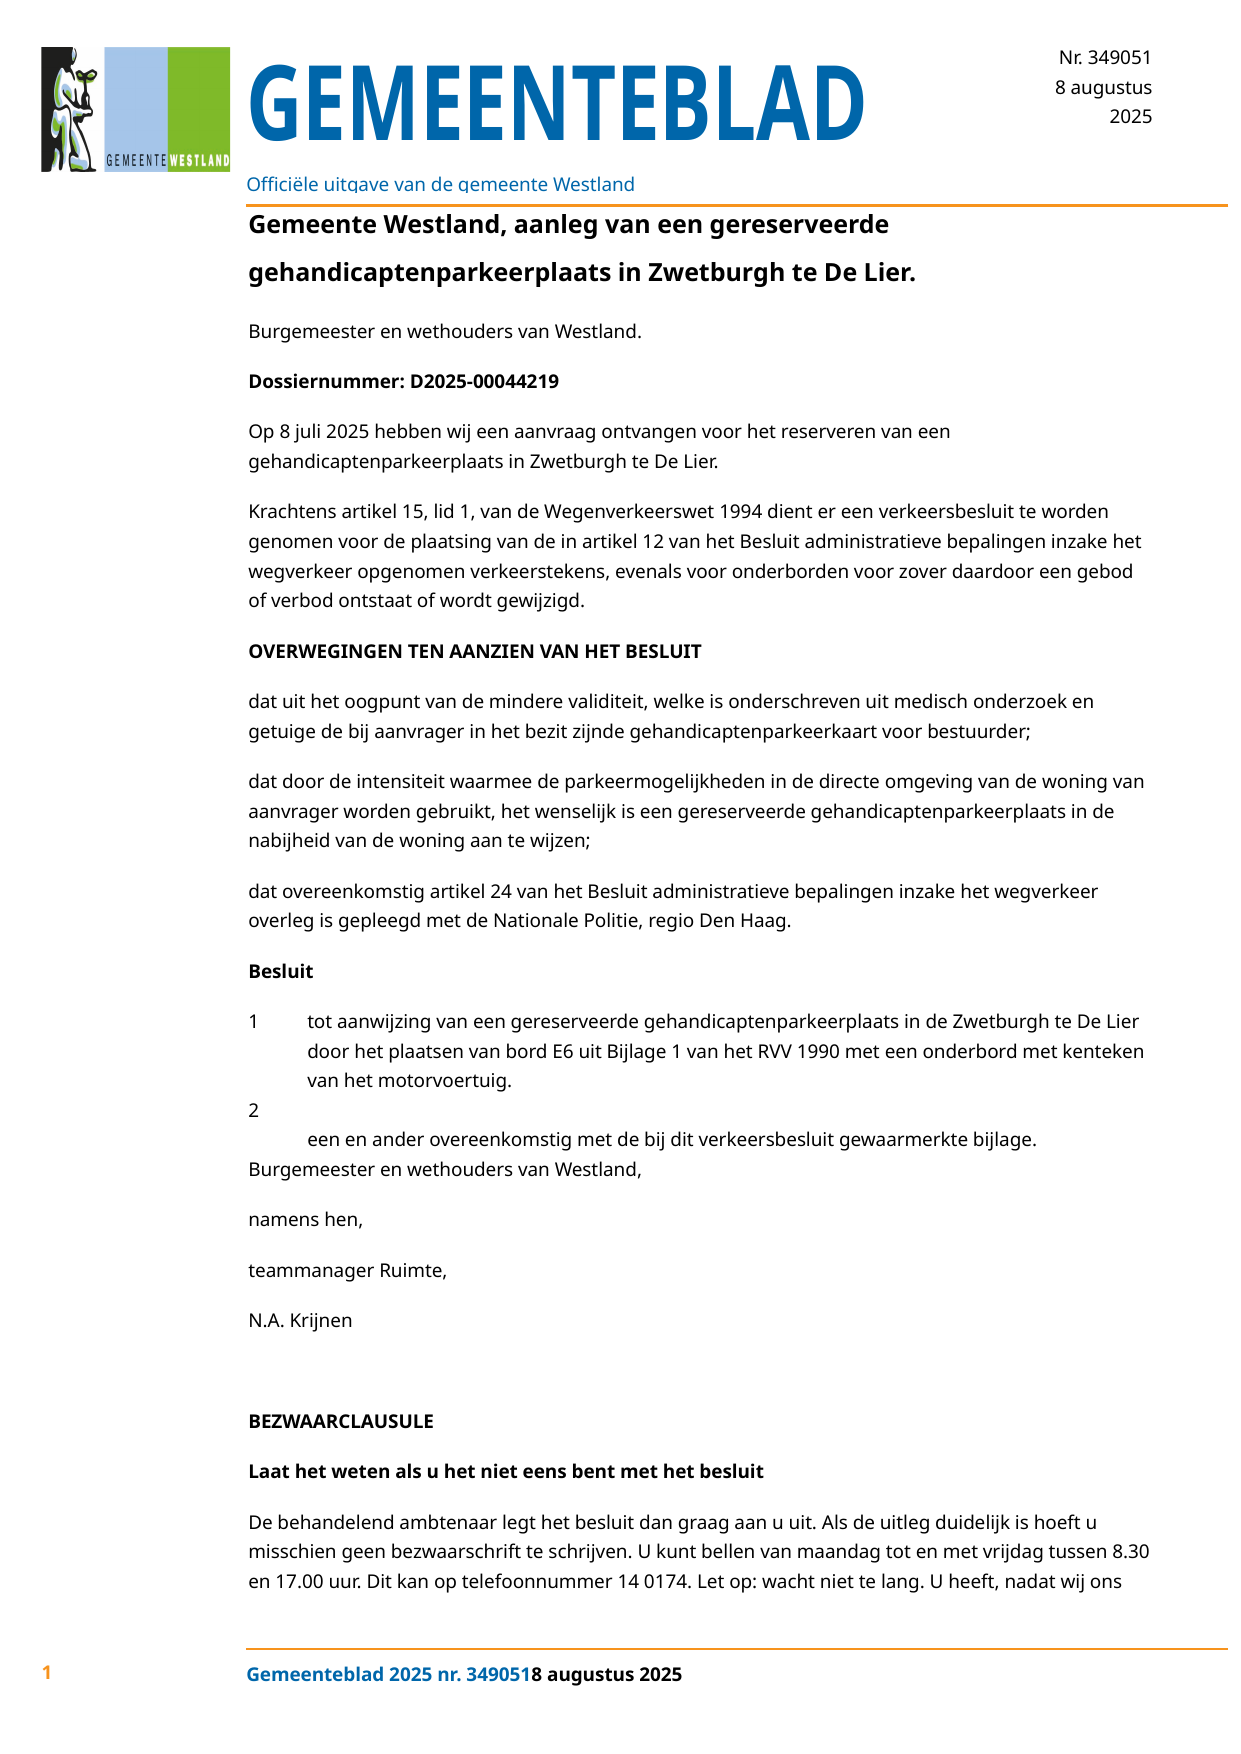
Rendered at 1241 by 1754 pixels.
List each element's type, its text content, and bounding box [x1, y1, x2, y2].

text Besluit [248, 958, 1152, 984]
text dat door de intensiteit waarmee de parkeermogelijkheden in de directe omgeving van de woning van aanvrager worden gebruikt, het wenselijk is een gereserveerde gehandicaptenparkeerplaats in de nabijheid van de woning aan te wijzen; [248, 768, 1152, 853]
picture [41, 47, 231, 172]
list een en ander overeenkomstig met de bij dit verkeersbesluit gewaarmerkte bijlage. [248, 1127, 1152, 1152]
text Laat het weten als u het niet eens bent met het besluit [248, 1459, 1152, 1484]
text namens hen, [248, 1207, 1152, 1232]
text BEZWAARCLAUSULE [248, 1408, 1152, 1434]
list tot aanwijzing van een gereserveerde gehandicaptenparkeerplaats in de Zwetburgh te De Lier door het plaatsen van bord E6 uit Bijlage 1 van het RVV 1990 met een onderbord met kenteken van het motorvoertuig. [248, 1008, 1152, 1093]
text Burgemeester en wethouders van Westland. [248, 318, 1152, 344]
text Burgemeester en wethouders van Westland, [248, 1156, 1152, 1182]
text teammanager Ruimte, [248, 1257, 1152, 1283]
text Op 8 juli 2025 hebben wij een aanvraag ontvangen voor het reserveren van een gehandicaptenparkeerplaats in Zwetburgh te De Lier. [248, 419, 1152, 474]
text N.A. Krijnen [248, 1307, 1152, 1333]
text dat overeenkomstig artikel 24 van het Besluit administratieve bepalingen inzake het wegverkeer overleg is gepleegd met de Nationale Politie, regio Den Haag. [248, 878, 1152, 933]
text Krachtens artikel 15, lid 1, van de Wegenverkeerswet 1994 dient er een verkeersbesluit te worden genomen voor de plaatsing van de in artikel 12 van het Besluit administratieve bepalingen inzake het wegverkeer opgenomen verkeerstekens, evenals voor onderborden voor zover daardoor een gebod of verbod ontstaat of wordt gewijzigd. [248, 499, 1152, 613]
text Gemeente Westland, aanleg van een gereserveerde gehandicaptenparkeerplaats in Zwetburgh te De Lier. [248, 207, 1152, 288]
text OVERWEGINGEN TEN AANZIEN VAN HET BESLUIT [248, 638, 1152, 664]
text De behandelend ambtenaar legt het besluit dan graag aan u uit. Als de uitleg duidelijk is hoeft u misschien geen bezwaarschrift te schrijven. U kunt bellen van maandag tot en met vrijdag tussen 8.30 en 17.00 uur. Dit kan op telefoonnummer 14 0174. Let op: wacht niet te lang. U heeft, nadat wij ons [248, 1509, 1152, 1594]
text Dossiernummer: D2025-00044219 [248, 368, 1152, 394]
text dat uit het oogpunt van de mindere validiteit, welke is onderschreven uit medisch onderzoek en getuige de bij aanvrager in het bezit zijnde gehandicaptenparkeerkaart voor bestuurder; [248, 688, 1152, 744]
